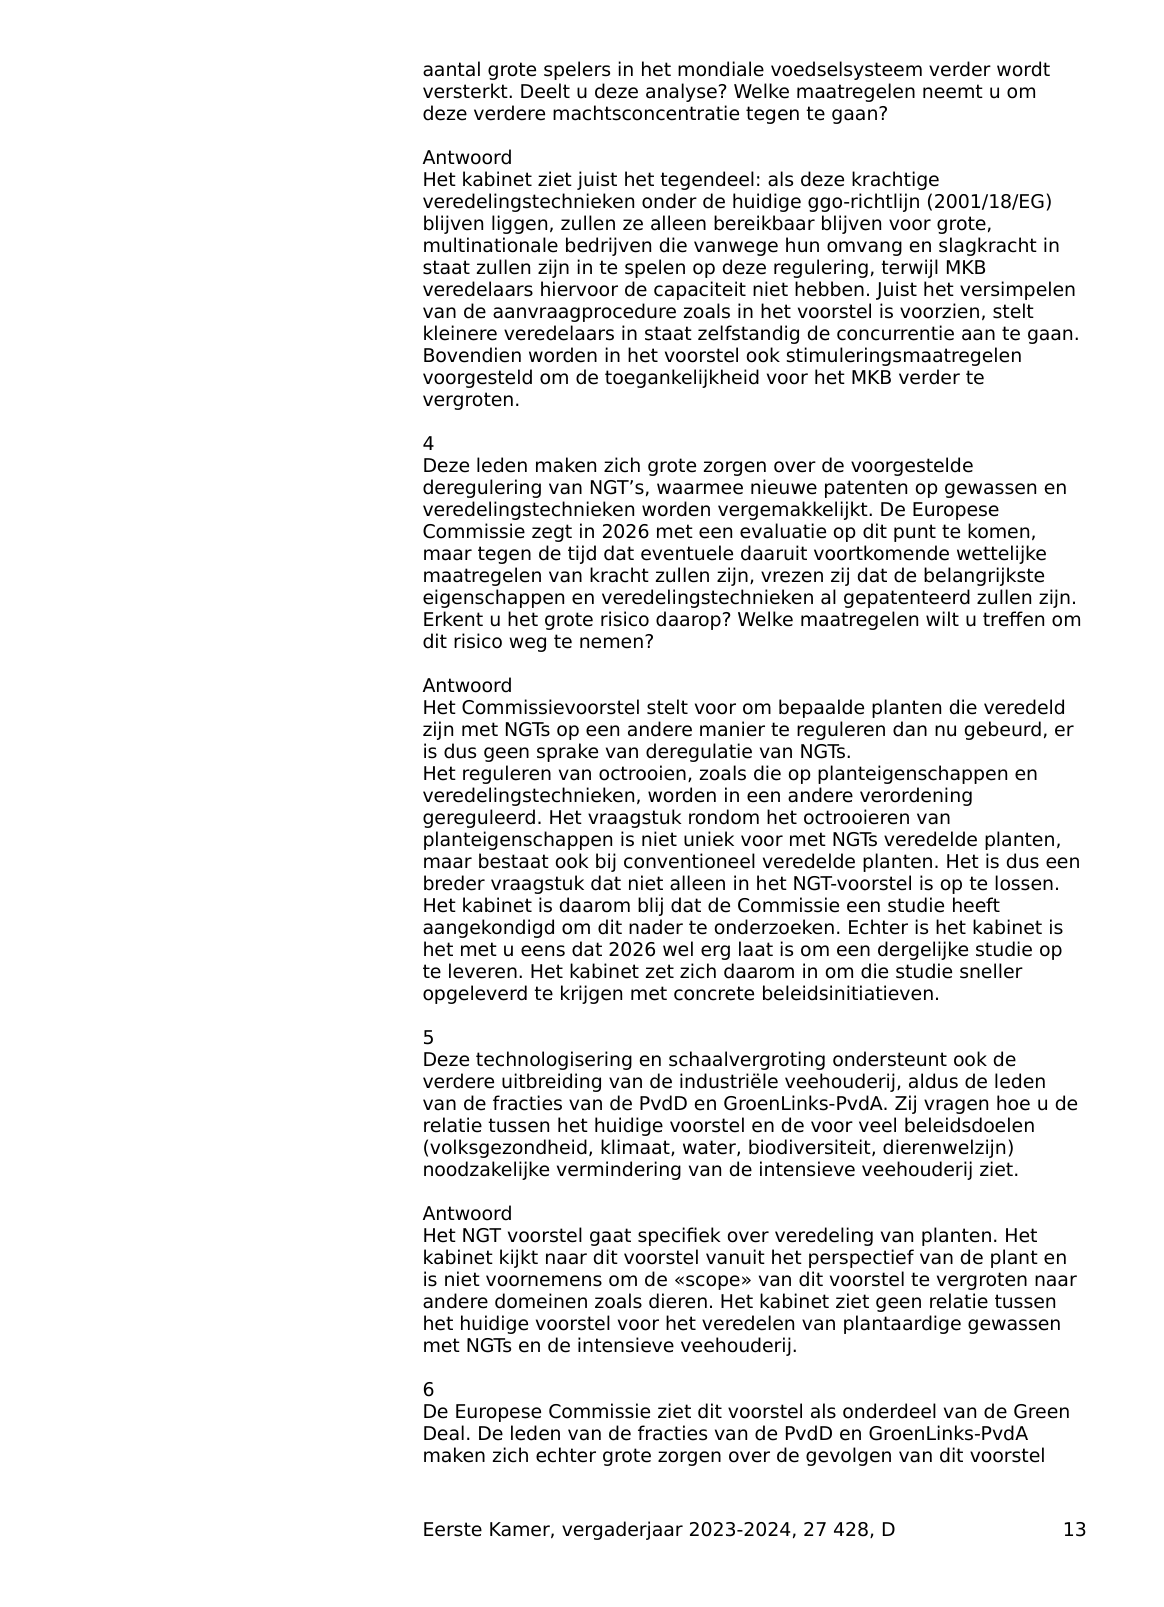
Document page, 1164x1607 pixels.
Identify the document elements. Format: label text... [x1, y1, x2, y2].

text aantal grote spelers in het mondiale voedselsysteem verder wordt versterkt. Deelt u deze analyse? Welke maatregelen neemt u om deze verdere machtsconcentratie tegen te gaan? [422, 59, 1087, 125]
text Het reguleren van octrooien, zoals die op planteigenschappen en veredelingstechnieken, worden in een andere verordening gereguleerd. Het vraagstuk rondom het octrooieren van planteigenschappen is niet uniek voor met NGTs veredelde planten, maar bestaat ook bij conventioneel veredelde planten. Het is dus een breder vraagstuk dat niet alleen in het NGT-voorstel is op te lossen. Het kabinet is daarom blij dat de Commissie een studie heeft aangekondigd om dit nader te onderzoeken. Echter is het kabinet is het met u eens dat 2026 wel erg laat is om een dergelijke studie op te leveren. Het kabinet zet zich daarom in om die studie sneller opgeleverd te krijgen met concrete beleidsinitiatieven. [422, 763, 1087, 1005]
text Het NGT voorstel gaat specifiek over veredeling van planten. Het kabinet kijkt naar dit voorstel vanuit het perspectief van de plant en is niet voornemens om de «scope» van dit voorstel te vergroten naar andere domeinen zoals dieren. Het kabinet ziet geen relatie tussen het huidige voorstel voor het veredelen van plantaardige gewassen met NGTs en de intensieve veehouderij. [422, 1225, 1087, 1357]
text De Europese Commissie ziet dit voorstel als onderdeel van de Green Deal. De leden van de fracties van de PvdD en GroenLinks-PvdA maken zich echter grote zorgen over de gevolgen van dit voorstel [422, 1401, 1087, 1467]
text Deze technologisering en schaalvergroting ondersteunt ook de verdere uitbreiding van de industriële veehouderij, aldus de leden van de fracties van de PvdD en GroenLinks-PvdA. Zij vragen hoe u de relatie tussen het huidige voorstel en de voor veel beleidsdoelen (volksgezondheid, klimaat, water, biodiversiteit, dierenwelzijn) noodzakelijke vermindering van de intensieve veehouderij ziet. [422, 1049, 1087, 1181]
text Het kabinet ziet juist het tegendeel: als deze krachtige veredelingstechnieken onder de huidige ggo-richtlijn (2001/18/EG) blijven liggen, zullen ze alleen bereikbaar blijven voor grote, multinationale bedrijven die vanwege hun omvang en slagkracht in staat zullen zijn in te spelen op deze regulering, terwijl MKB veredelaars hiervoor de capaciteit niet hebben. Juist het versimpelen van de aanvraagprocedure zoals in het voorstel is voorzien, stelt kleinere veredelaars in staat zelfstandig de concurrentie aan te gaan. Bovendien worden in het voorstel ook stimuleringsmaatregelen voorgesteld om de toegankelijkheid voor het MKB verder te vergroten. [422, 169, 1087, 411]
text Antwoord [422, 1203, 1087, 1225]
text Deze leden maken zich grote zorgen over de voorgestelde deregulering van NGT’s, waarmee nieuwe patenten op gewassen en veredelingstechnieken worden vergemakkelijkt. De Europese Commissie zegt in 2026 met een evaluatie op dit punt te komen, maar tegen de tijd dat eventuele daaruit voortkomende wettelijke maatregelen van kracht zullen zijn, vrezen zij dat de belangrijkste eigenschappen en veredelingstechnieken al gepatenteerd zullen zijn. Erkent u het grote risico daarop? Welke maatregelen wilt u treffen om dit risico weg te nemen? [422, 455, 1087, 653]
text Antwoord [422, 147, 1087, 169]
text Antwoord [422, 675, 1087, 697]
text 6 [422, 1379, 1087, 1401]
text 5 [422, 1027, 1087, 1049]
text 4 [422, 433, 1087, 455]
text Het Commissievoorstel stelt voor om bepaalde planten die veredeld zijn met NGTs op een andere manier te reguleren dan nu gebeurd, er is dus geen sprake van deregulatie van NGTs. [422, 697, 1087, 763]
